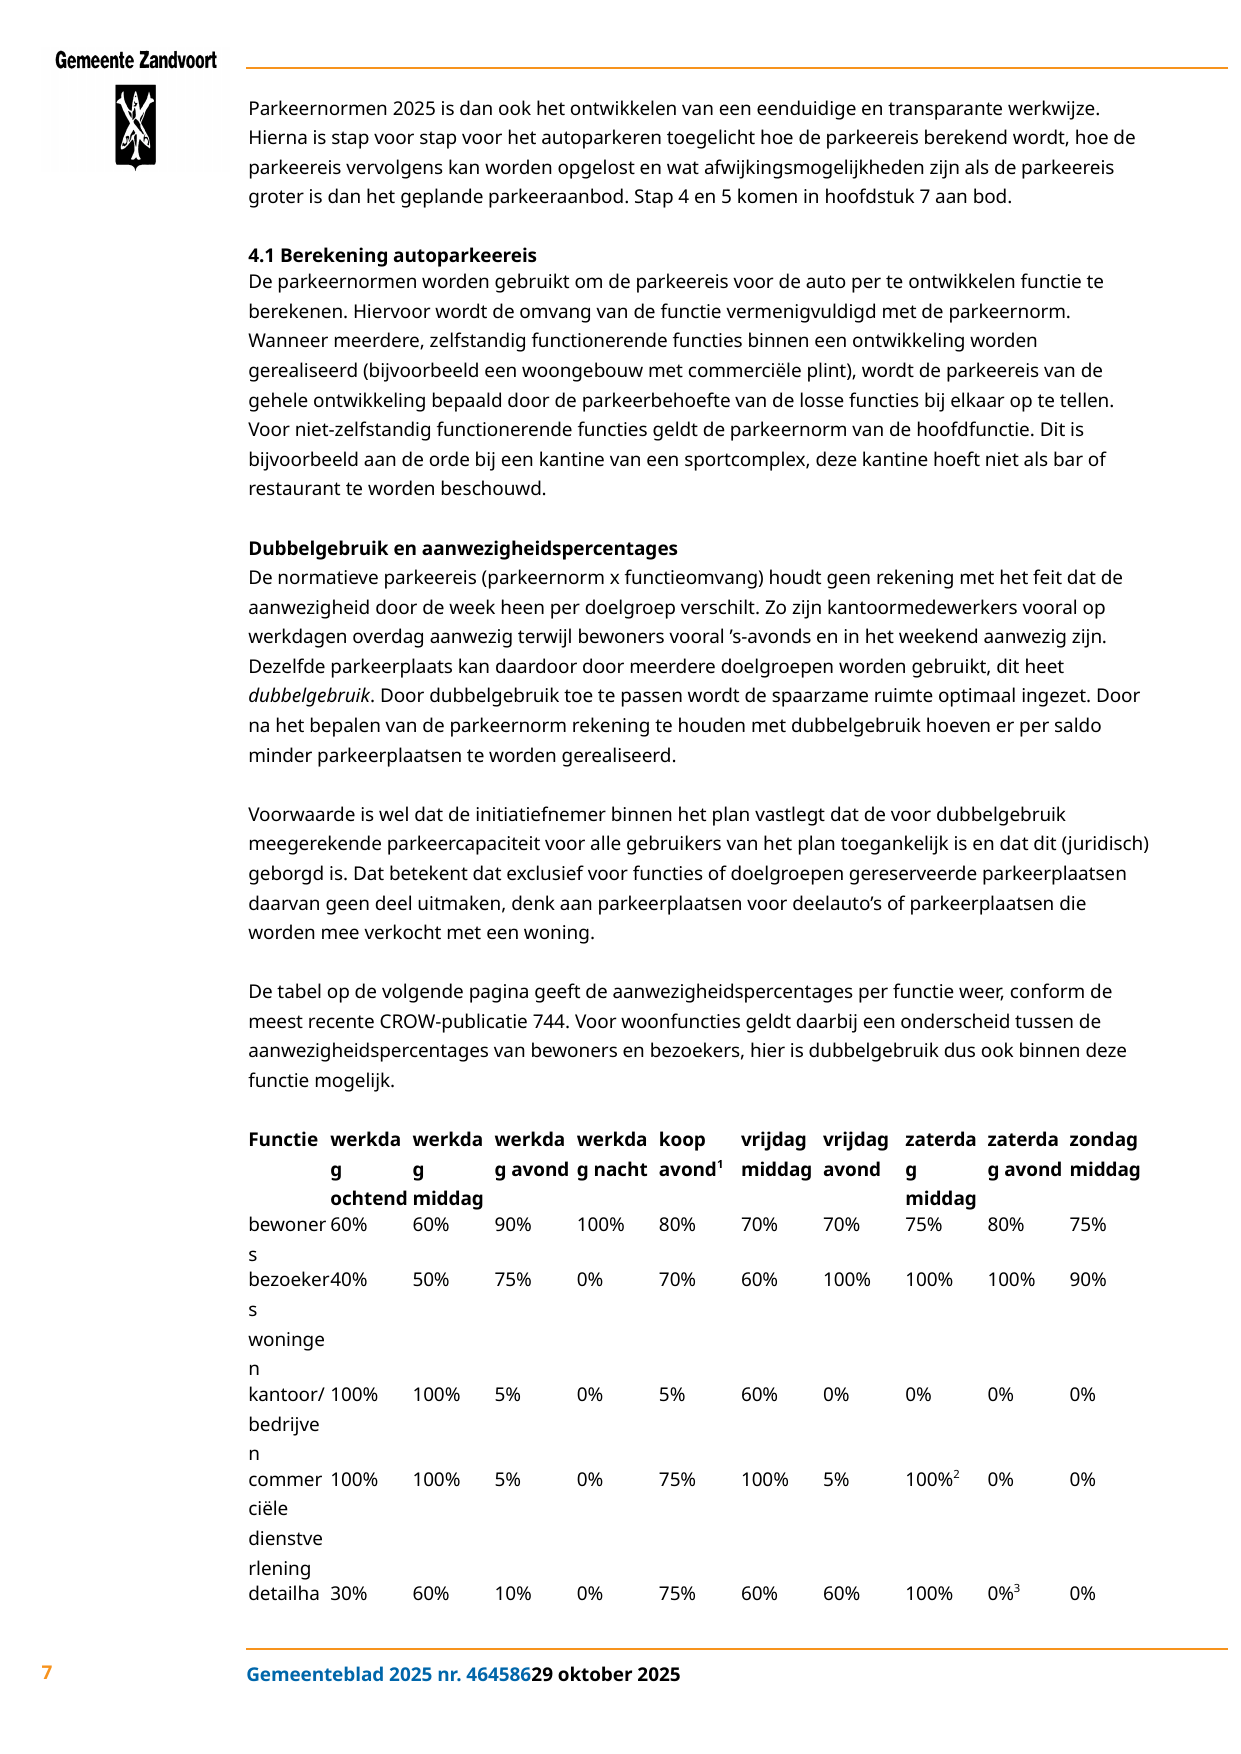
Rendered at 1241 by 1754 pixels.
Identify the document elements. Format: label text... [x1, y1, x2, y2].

table_cell 5% [823, 1466, 905, 1581]
table_header vrijdag middag [741, 1126, 823, 1211]
table_cell 70% [659, 1267, 741, 1381]
table_cell 70% [823, 1211, 905, 1267]
text Parkeernormen 2025 is dan ook het ontwikkelen van een eenduidige en transparante werkwijze. Hierna is stap voor stap voor het autoparkeren toegelicht hoe de parkeereis berekend wordt, hoe de parkeereis vervolgens kan worden opgelost en wat afwijkingsmogelijkheden zijn als de parkeereis groter is dan het geplande parkeeraanbod. Stap 4 en 5 komen in hoofdstuk 7 aan bod. [248, 95, 1152, 209]
table_cell 100% [412, 1381, 494, 1466]
table_header werkdag ochtend [330, 1126, 412, 1211]
table_cell 30% [330, 1581, 412, 1606]
table_cell 90% [1069, 1267, 1152, 1381]
table_cell 100% [412, 1466, 494, 1581]
table_cell 50% [412, 1267, 494, 1381]
table_header werkdag nacht [577, 1126, 659, 1211]
table_cell 100% [741, 1466, 823, 1581]
table_cell 100% [905, 1267, 987, 1381]
table_cell 100% [987, 1267, 1069, 1381]
table_cell detailha [248, 1581, 330, 1606]
table_cell 0% [577, 1381, 659, 1466]
table_cell 40% [330, 1267, 412, 1381]
table_cell 0% [577, 1581, 659, 1606]
picture [41, 47, 231, 172]
table_cell 60% [330, 1211, 412, 1267]
table_cell 60% [741, 1267, 823, 1381]
text Dubbelgebruik en aanwezigheidspercentages [248, 535, 1152, 560]
table_cell 100% [905, 1581, 987, 1606]
table_cell 60% [412, 1581, 494, 1606]
table_cell 75% [905, 1211, 987, 1267]
table_cell 75% [1069, 1211, 1152, 1267]
table_cell 0% [1069, 1581, 1152, 1606]
table_header zaterdag avond [987, 1126, 1069, 1211]
table_cell 100% [330, 1466, 412, 1581]
table_cell 0% [577, 1466, 659, 1581]
table_cell 0%3 [987, 1581, 1069, 1606]
table_header werkdag middag [412, 1126, 494, 1211]
table_cell 70% [741, 1211, 823, 1267]
table_cell 60% [741, 1581, 823, 1606]
table_header vrijdag avond [823, 1126, 905, 1211]
table_cell 5% [659, 1381, 741, 1466]
table_cell 80% [659, 1211, 741, 1267]
table_cell 0% [1069, 1466, 1152, 1581]
table_header zaterdag middag [905, 1126, 987, 1211]
table_cell 60% [741, 1381, 823, 1466]
table_cell 100%2 [905, 1466, 987, 1581]
table_cell bezoekers woningen [248, 1267, 330, 1381]
table_cell bewoners [248, 1211, 330, 1267]
table_cell 0% [987, 1381, 1069, 1466]
table_cell 90% [494, 1211, 577, 1267]
text De tabel op de volgende pagina geeft de aanwezigheidspercentages per functie weer, conform de meest recente CROW-publicatie 744. Voor woonfuncties geldt daarbij een onderscheid tussen de aanwezigheidspercentages van bewoners en bezoekers, hier is dubbelgebruik dus ook binnen deze functie mogelijk. [248, 978, 1152, 1093]
table_cell 5% [494, 1466, 577, 1581]
text De normatieve parkeereis (parkeernorm x functieomvang) houdt geen rekening met het feit dat de aanwezigheid door de week heen per doelgroep verschilt. Zo zijn kantoormedewerkers vooral op werkdagen overdag aanwezig terwijl bewoners vooral ’s-avonds en in het weekend aanwezig zijn. Dezelfde parkeerplaats kan daardoor door meerdere doelgroepen worden gebruikt, dit heet dubbelgebruik. Door dubbelgebruik toe te passen wordt de spaarzame ruimte optimaal ingezet. Door na het bepalen van de parkeernorm rekening te houden met dubbelgebruik hoeven er per saldo minder parkeerplaatsen te worden gerealiseerd. [248, 564, 1152, 767]
table_cell 0% [987, 1466, 1069, 1581]
table_cell 75% [659, 1581, 741, 1606]
table_cell 10% [494, 1581, 577, 1606]
table_cell 100% [330, 1381, 412, 1466]
table_cell commerciële dienstverlening [248, 1466, 330, 1581]
table_cell 80% [987, 1211, 1069, 1267]
text Voorwaarde is wel dat de initiatiefnemer binnen het plan vastlegt dat de voor dubbelgebruik meegerekende parkeercapaciteit voor alle gebruikers van het plan toegankelijk is en dat dit (juridisch) geborgd is. Dat betekent dat exclusief voor functies of doelgroepen gereserveerde parkeerplaatsen daarvan geen deel uitmaken, denk aan parkeerplaatsen voor deelauto’s of parkeerplaatsen die worden mee verkocht met een woning. [248, 801, 1152, 945]
table_cell 0% [905, 1381, 987, 1466]
table_cell 100% [823, 1267, 905, 1381]
table_cell 75% [659, 1466, 741, 1581]
table_cell 0% [823, 1381, 905, 1466]
text De parkeernormen worden gebruikt om de parkeereis voor de auto per te ontwikkelen functie te berekenen. Hiervoor wordt de omvang van de functie vermenigvuldigd met de parkeernorm. Wanneer meerdere, zelfstandig functionerende functies binnen een ontwikkeling worden gerealiseerd (bijvoorbeeld een woongebouw met commerciële plint), wordt de parkeereis van de gehele ontwikkeling bepaald door de parkeerbehoefte van de losse functies bij elkaar op te tellen. Voor niet-zelfstandig functionerende functies geldt de parkeernorm van de hoofdfunctie. Dit is bijvoorbeeld aan de orde bij een kantine van een sportcomplex, deze kantine hoeft niet als bar of restaurant te worden beschouwd. [248, 268, 1152, 501]
table_cell 75% [494, 1267, 577, 1381]
table_header zondag middag [1069, 1126, 1152, 1211]
table_cell 0% [1069, 1381, 1152, 1466]
table_header koop avond1 [659, 1126, 741, 1211]
table_cell 5% [494, 1381, 577, 1466]
table_cell 100% [577, 1211, 659, 1267]
table_cell 0% [577, 1267, 659, 1381]
table_cell kantoor/bedrijven [248, 1381, 330, 1466]
table_cell 60% [823, 1581, 905, 1606]
table_header Functie [248, 1126, 330, 1211]
table_cell 60% [412, 1211, 494, 1267]
text 4.1 Berekening autoparkeereis [248, 243, 1152, 268]
table_header werkdag avond [494, 1126, 577, 1211]
